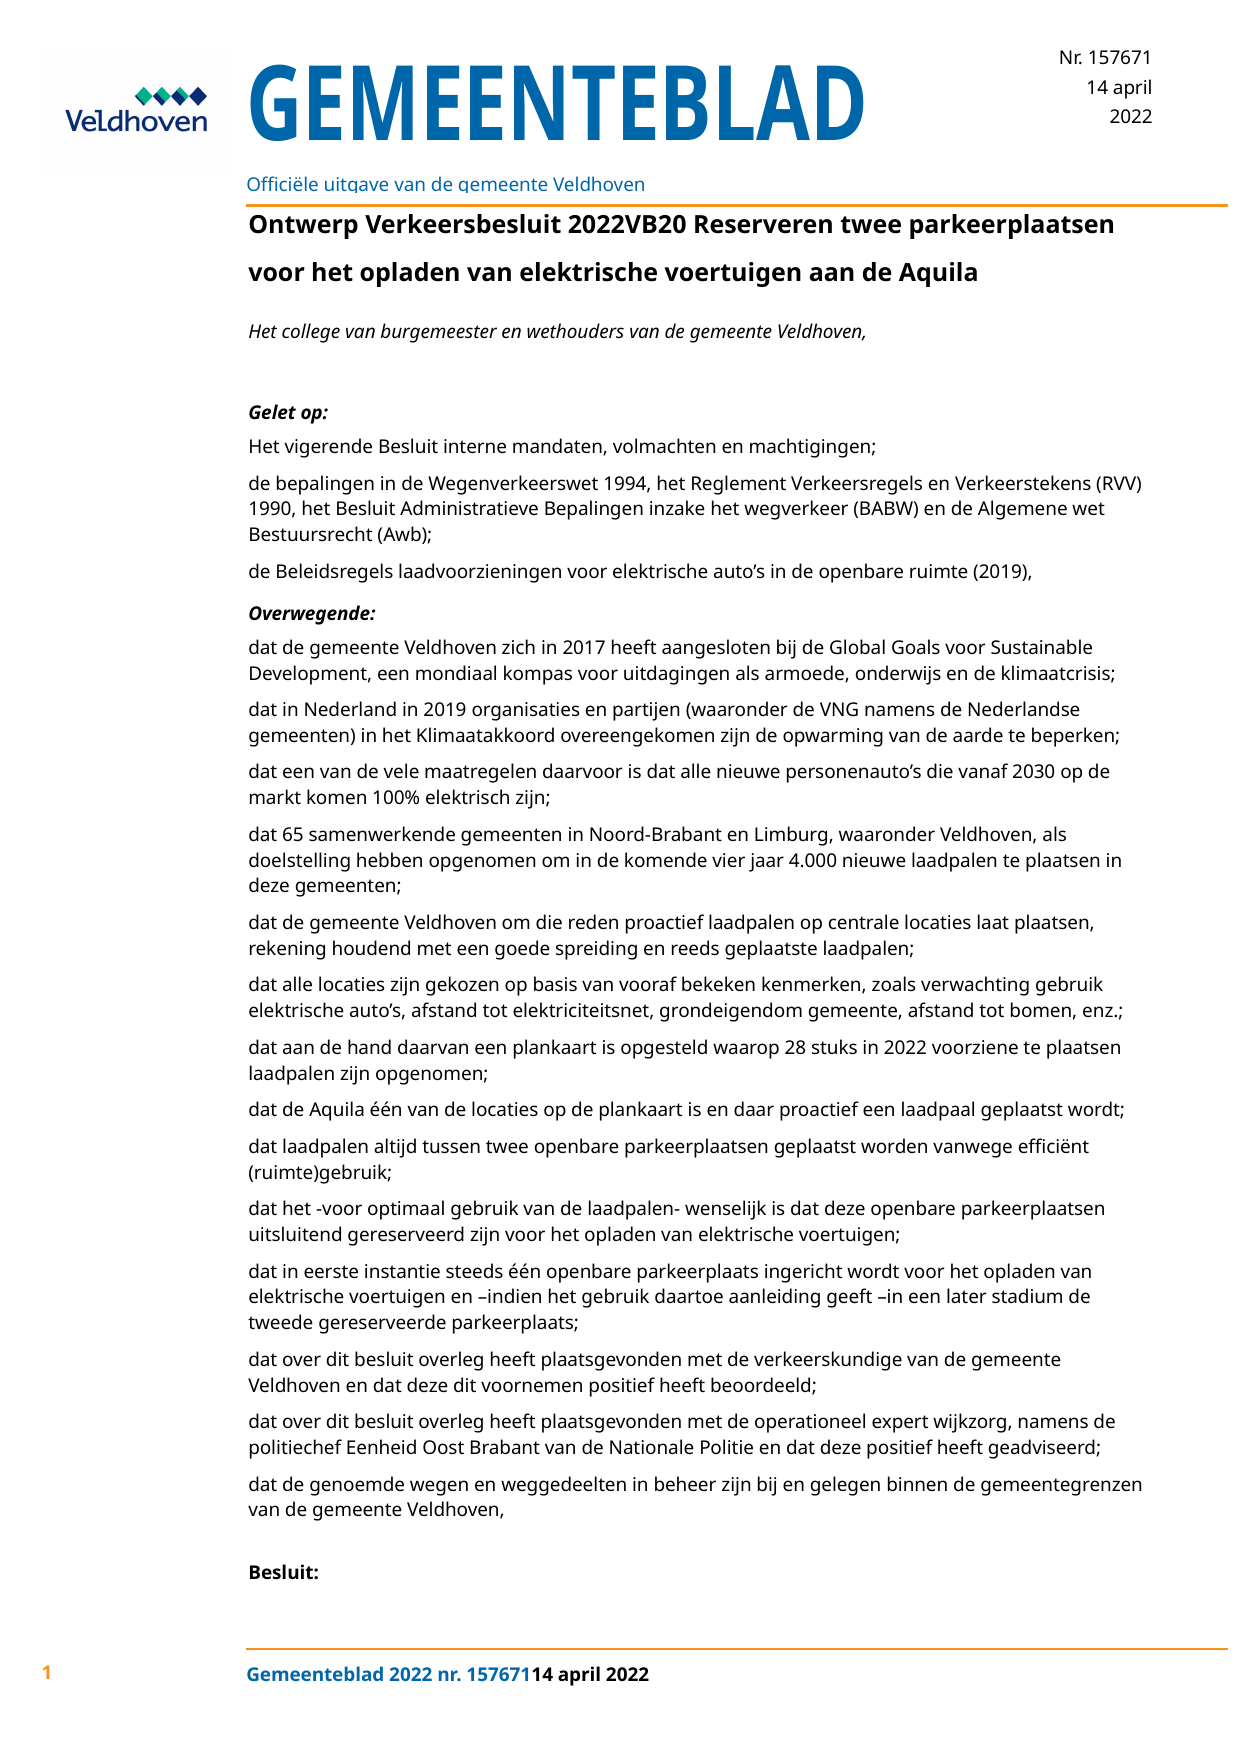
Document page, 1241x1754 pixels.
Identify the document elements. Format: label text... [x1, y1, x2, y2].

text dat een van de vele maatregelen daarvoor is dat alle nieuwe personenauto’s die vanaf 2030 op de markt komen 100% elektrisch zijn; [248, 759, 1152, 810]
text dat in eerste instantie steeds één openbare parkeerplaats ingericht wordt voor het opladen van elektrische voertuigen en –indien het gebruik daartoe aanleiding geeft –in een later stadium de tweede gereserveerde parkeerplaats; [248, 1258, 1152, 1335]
text Het college van burgemeester en wethouders van de gemeente Veldhoven, [248, 318, 1152, 344]
text dat over dit besluit overleg heeft plaatsgevonden met de operationeel expert wijkzorg, namens de politiechef Eenheid Oost Brabant van de Nationale Politie en dat deze positief heeft geadviseerd; [248, 1408, 1152, 1460]
text dat de Aquila één van de locaties op de plankaart is en daar proactief een laadpaal geplaatst wordt; [248, 1096, 1152, 1122]
text de Beleidsregels laadvoorzieningen voor elektrische auto’s in de openbare ruimte (2019), [248, 558, 1152, 584]
text Het vigerende Besluit interne mandaten, volmachten en machtigingen; [248, 433, 1152, 459]
text Besluit: [248, 1559, 1152, 1585]
text dat over dit besluit overleg heeft plaatsgevonden met de verkeerskundige van de gemeente Veldhoven en dat deze dit voornemen positief heeft beoordeeld; [248, 1346, 1152, 1397]
text Gelet op: [248, 399, 1152, 425]
text dat in Nederland in 2019 organisaties en partijen (waaronder de VNG namens de Nederlandse gemeenten) in het Klimaatakkoord overeengekomen zijn de opwarming van de aarde te beperken; [248, 696, 1152, 748]
text Overwegende: [248, 600, 1152, 626]
text dat de genoemde wegen en weggedeelten in beheer zijn bij en gelegen binnen de gemeentegrenzen van de gemeente Veldhoven, [248, 1471, 1152, 1522]
text dat de gemeente Veldhoven zich in 2017 heeft aangesloten bij de Global Goals voor Sustainable Development, een mondiaal kompas voor uitdagingen als armoede, onderwijs en de klimaatcrisis; [248, 634, 1152, 685]
text dat het -voor optimaal gebruik van de laadpalen- wenselijk is dat deze openbare parkeerplaatsen uitsluitend gereserveerd zijn voor het opladen van elektrische voertuigen; [248, 1196, 1152, 1247]
text Ontwerp Verkeersbesluit 2022VB20 Reserveren twee parkeerplaatsen voor het opladen van elektrische voertuigen aan de Aquila [248, 207, 1152, 288]
text dat laadpalen altijd tussen twee openbare parkeerplaatsen geplaatst worden vanwege efficiënt (ruimte)gebruik; [248, 1133, 1152, 1184]
text dat alle locaties zijn gekozen op basis van vooraf bekeken kenmerken, zoals verwachting gebruik elektrische auto’s, afstand tot elektriciteitsnet, grondeigendom gemeente, afstand tot bomen, enz.; [248, 972, 1152, 1023]
text dat 65 samenwerkende gemeenten in Noord-Brabant en Limburg, waaronder Veldhoven, als doelstelling hebben opgenomen om in de komende vier jaar 4.000 nieuwe laadpalen te plaatsen in deze gemeenten; [248, 821, 1152, 898]
text de bepalingen in de Wegenverkeerswet 1994, het Reglement Verkeersregels en Verkeerstekens (RVV) 1990, het Besluit Administratieve Bepalingen inzake het wegverkeer (BABW) en de Algemene wet Bestuursrecht (Awb); [248, 470, 1152, 547]
text dat aan de hand daarvan een plankaart is opgesteld waarop 28 stuks in 2022 voorziene te plaatsen laadpalen zijn opgenomen; [248, 1034, 1152, 1086]
text dat de gemeente Veldhoven om die reden proactief laadpalen op centrale locaties laat plaatsen, rekening houdend met een goede spreiding en reeds geplaatste laadpalen; [248, 909, 1152, 961]
picture [41, 47, 231, 172]
